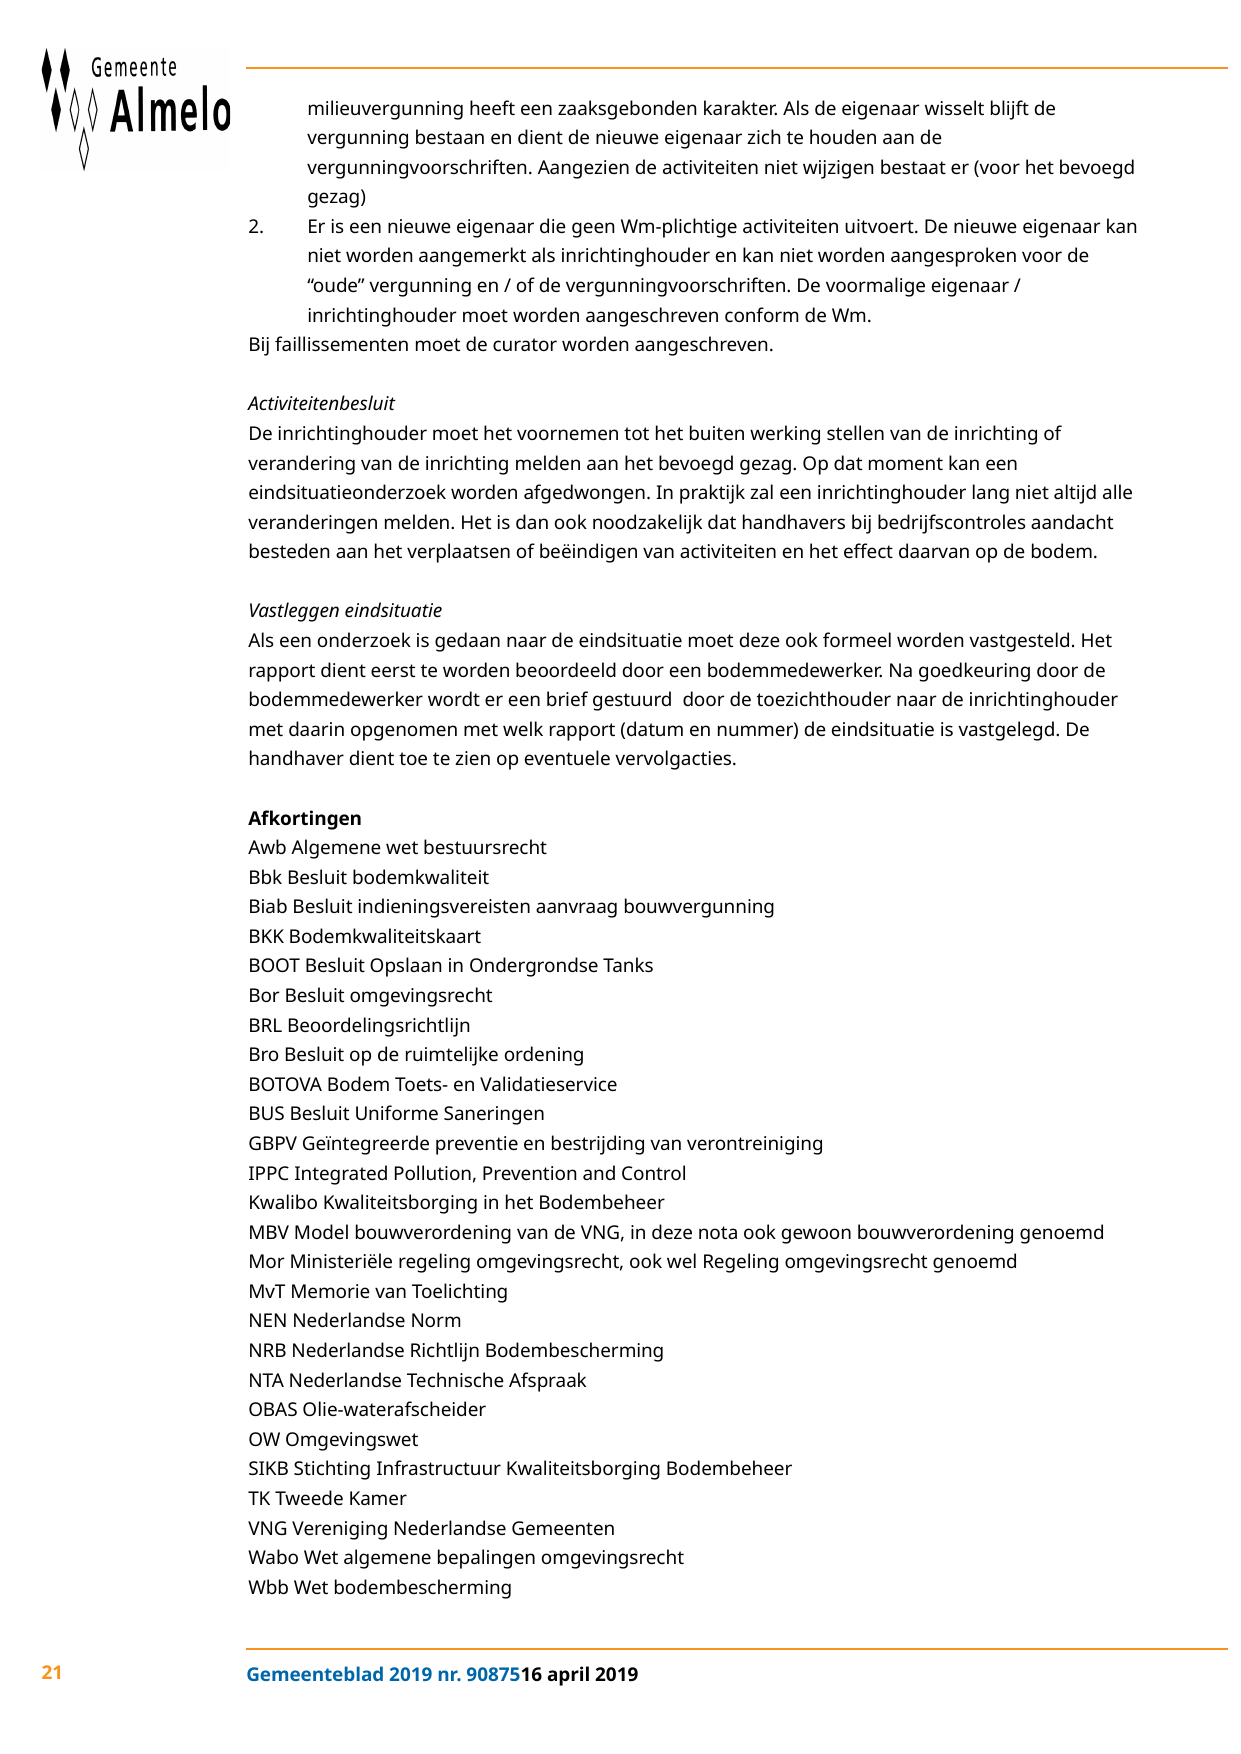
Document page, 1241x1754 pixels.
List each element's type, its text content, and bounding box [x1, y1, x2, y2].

text IPPC Integrated Pollution, Prevention and Control [248, 1160, 1152, 1186]
text BOTOVA Bodem Toets- en Validatieservice [248, 1071, 1152, 1097]
text OW Omgevingswet [248, 1426, 1152, 1452]
text BUS Besluit Uniforme Saneringen [248, 1101, 1152, 1126]
text Mor Ministeriële regeling omgevingsrecht, ook wel Regeling omgevingsrecht genoemd [248, 1248, 1152, 1274]
text SIKB Stichting Infrastructuur Kwaliteitsborging Bodembeheer [248, 1456, 1152, 1481]
text MvT Memorie van Toelichting [248, 1278, 1152, 1304]
text BOOT Besluit Opslaan in Ondergrondse Tanks [248, 953, 1152, 978]
text Bor Besluit omgevingsrecht [248, 982, 1152, 1008]
picture [41, 47, 231, 172]
text MBV Model bouwverordening van de VNG, in deze nota ook gewoon bouwverordening genoemd [248, 1219, 1152, 1245]
text Vastleggen eindsituatie [248, 598, 1152, 623]
text Afkortingen [248, 805, 1152, 831]
text GBPV Geïntegreerde preventie en bestrijding van verontreiniging [248, 1130, 1152, 1156]
text Wbb Wet bodembescherming [248, 1574, 1152, 1600]
text TK Tweede Kamer [248, 1485, 1152, 1511]
text Kwalibo Kwaliteitsborging in het Bodembeheer [248, 1189, 1152, 1215]
text Biab Besluit indieningsvereisten aanvraag bouwvergunning [248, 893, 1152, 919]
text NRB Nederlandse Richtlijn Bodembescherming [248, 1337, 1152, 1363]
text BRL Beoordelingsrichtlijn [248, 1012, 1152, 1038]
text Awb Algemene wet bestuursrecht [248, 834, 1152, 860]
text VNG Vereniging Nederlandse Gemeenten [248, 1515, 1152, 1541]
text De inrichtinghouder moet het voornemen tot het buiten werking stellen van de inrichting of verandering van de inrichting melden aan het bevoegd gezag. Op dat moment kan een eindsituatieonderzoek worden afgedwongen. In praktijk zal een inrichtinghouder lang niet altijd alle veranderingen melden. Het is dan ook noodzakelijk dat handhavers bij bedrijfscontroles aandacht besteden aan het verplaatsen of beëindigen van activiteiten en het effect daarvan op de bodem. [248, 420, 1152, 564]
text NTA Nederlandse Technische Afspraak [248, 1367, 1152, 1393]
text OBAS Olie-waterafscheider [248, 1396, 1152, 1422]
text Activiteitenbesluit [248, 391, 1152, 416]
text Bbk Besluit bodemkwaliteit [248, 864, 1152, 890]
text BKK Bodemkwaliteitskaart [248, 923, 1152, 949]
text Als een onderzoek is gedaan naar de eindsituatie moet deze ook formeel worden vastgesteld. Het rapport dient eerst te worden beoordeeld door een bodemmedewerker. Na goedkeuring door de bodemmedewerker wordt er een brief gestuurd door de toezichthouder naar de inrichtinghouder met daarin opgenomen met welk rapport (datum en nummer) de eindsituatie is vastgelegd. De handhaver dient toe te zien op eventuele vervolgacties. [248, 627, 1152, 771]
list Er is een nieuwe eigenaar die geen Wm-plichtige activiteiten uitvoert. De nieuwe eigenaar kan niet worden aangemerkt als inrichtinghouder en kan niet worden aangesproken voor de “oude” vergunning en / of de vergunningvoorschriften. De voormalige eigenaar / inrichtinghouder moet worden aangeschreven conform de Wm. [248, 213, 1152, 328]
text NEN Nederlandse Norm [248, 1308, 1152, 1333]
text Wabo Wet algemene bepalingen omgevingsrecht [248, 1544, 1152, 1570]
list milieuvergunning heeft een zaaksgebonden karakter. Als de eigenaar wisselt blijft de vergunning bestaan en dient de nieuwe eigenaar zich te houden aan de vergunningvoorschriften. Aangezien de activiteiten niet wijzigen bestaat er (voor het bevoegd gezag) [248, 95, 1152, 209]
text Bij faillissementen moet de curator worden aangeschreven. [248, 331, 1152, 357]
text Bro Besluit op de ruimtelijke ordening [248, 1041, 1152, 1067]
